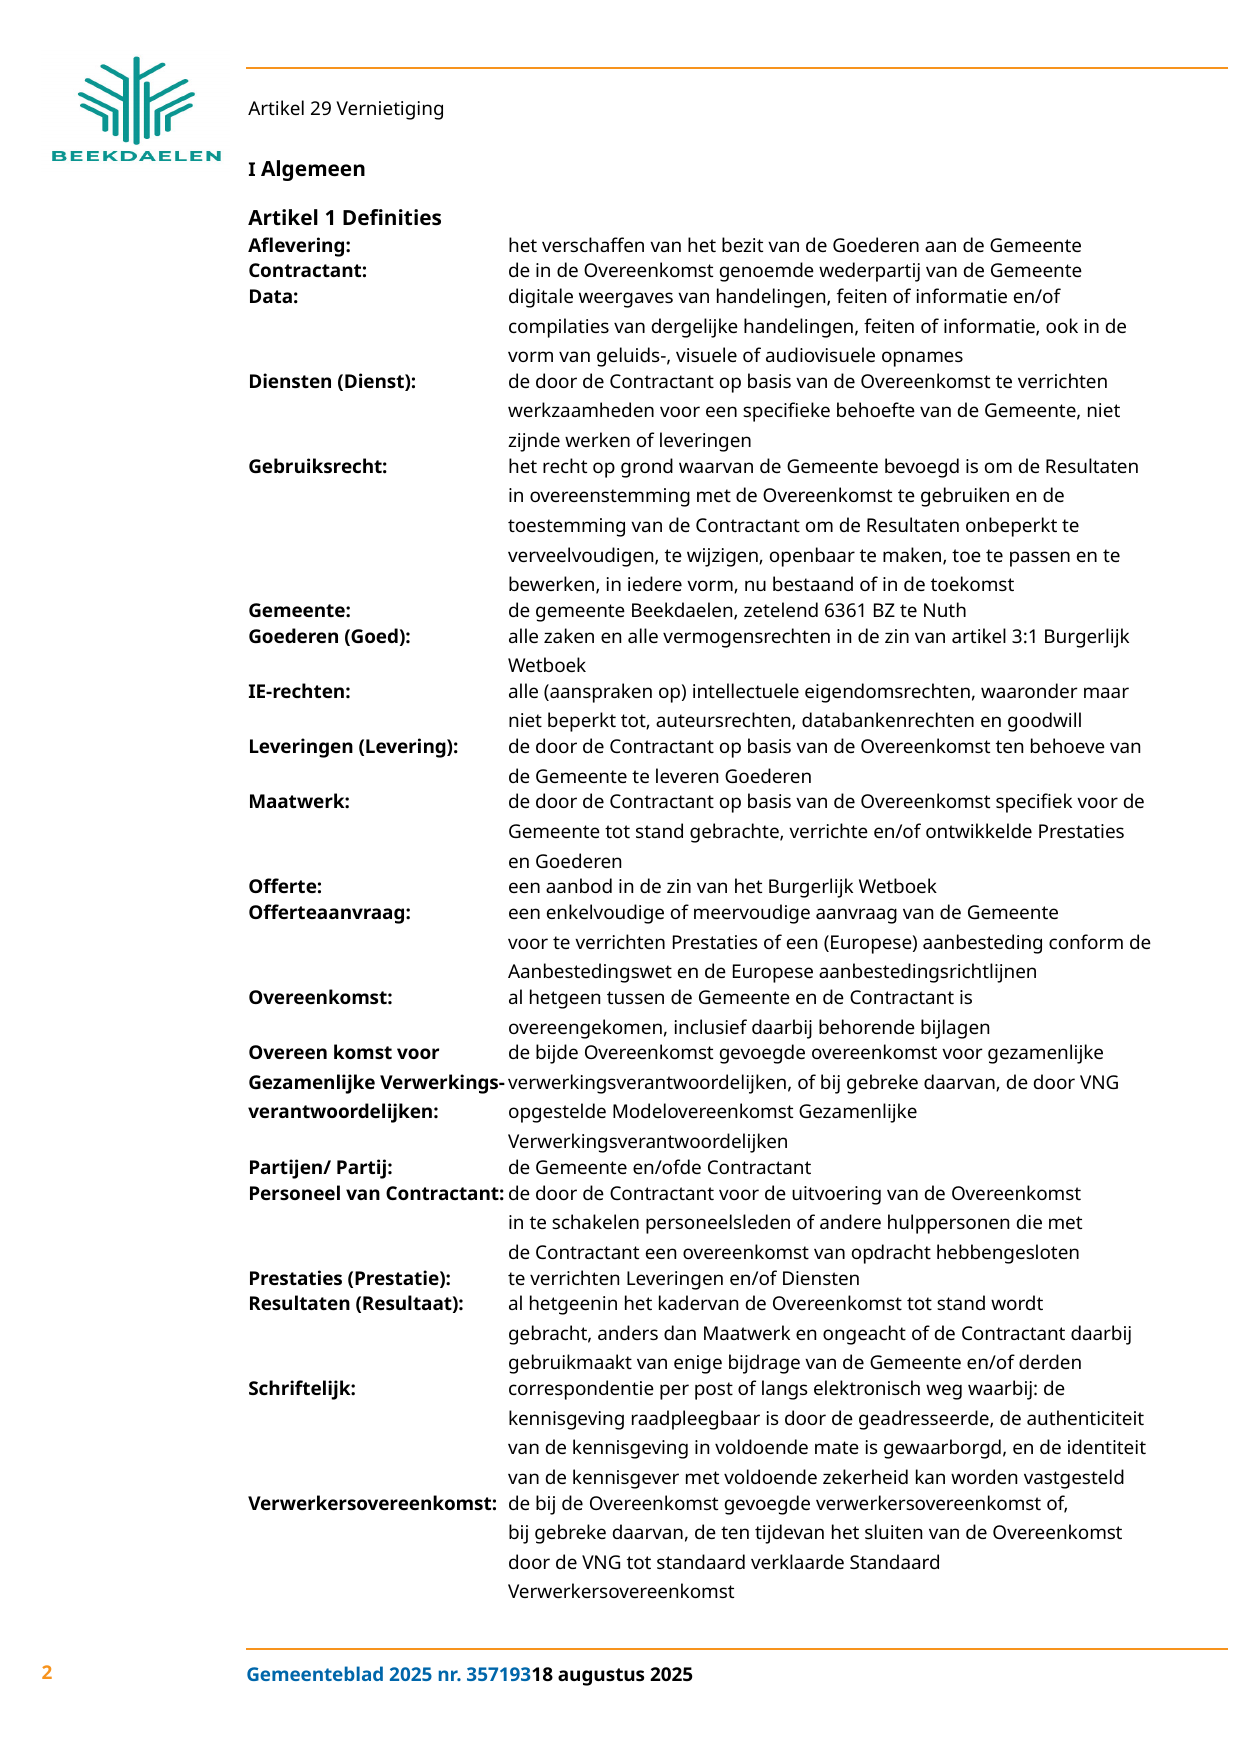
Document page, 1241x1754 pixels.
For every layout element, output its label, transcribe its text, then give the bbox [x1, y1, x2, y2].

table_cell alle (aanspraken op) intellectuele eigendomsrechten, waaronder maar niet beperkt tot, auteursrechten, databankenrechten en goodwill [508, 678, 1152, 733]
table_cell de bij de Overeenkomst gevoegde verwerkersovereenkomst of, bij gebreke daarvan, de ten tijdevan het sluiten van de Overeenkomst door de VNG tot standaard verklaarde Standaard Verwerkersovereenkomst [508, 1490, 1152, 1604]
table_cell de bijde Overeenkomst gevoegde overeenkomst voor gezamenlijke verwerkingsverantwoordelijken, of bij gebreke daarvan, de door VNG opgestelde Modelovereenkomst Gezamenlijke Verwerkingsverantwoordelijken [508, 1040, 1152, 1154]
table_cell Gemeente: [248, 597, 508, 623]
text Artikel 29 Vernietiging [248, 95, 1152, 121]
table_cell correspondentie per post of langs elektronisch weg waarbij: de kennisgeving raadpleegbaar is door de geadresseerde, de authenticiteit van de kennisgeving in voldoende mate is gewaarborgd, en de identiteit van de kennisgever met voldoende zekerheid kan worden vastgesteld [508, 1375, 1152, 1490]
table_cell Goederen (Goed): [248, 623, 508, 678]
table_cell al hetgeenin het kadervan de Overeenkomst tot stand wordt gebracht, anders dan Maatwerk en ongeacht of de Contractant daarbij gebruikmaakt van enige bijdrage van de Gemeente en/of derden [508, 1290, 1152, 1375]
table_cell de door de Contractant op basis van de Overeenkomst ten behoeve van de Gemeente te leveren Goederen [508, 734, 1152, 789]
table_cell Data: [248, 283, 508, 368]
table_cell Offerte: [248, 874, 508, 899]
table_cell IE-rechten: [248, 678, 508, 733]
table_cell Overeenkomst: [248, 984, 508, 1039]
table_cell Offerteaanvraag: [248, 899, 508, 984]
table_cell Resultaten (Resultaat): [248, 1290, 508, 1375]
table_cell Personeel van Contractant: [248, 1180, 508, 1265]
table_cell Diensten (Dienst): [248, 368, 508, 453]
table_cell de door de Contractant op basis van de Overeenkomst specifiek voor de Gemeente tot stand gebrachte, verrichte en/of ontwikkelde Prestaties en Goederen [508, 789, 1152, 874]
table_cell een aanbod in de zin van het Burgerlijk Wetboek [508, 874, 1152, 899]
table_header het verschaffen van het bezit van de Goederen aan de Gemeente [508, 232, 1152, 257]
table_cell de Gemeente en/ofde Contractant [508, 1154, 1152, 1180]
table_cell te verrichten Leveringen en/of Diensten [508, 1265, 1152, 1290]
table_cell Leveringen (Levering): [248, 734, 508, 789]
table_cell Contractant: [248, 258, 508, 283]
table_cell alle zaken en alle vermogensrechten in de zin van artikel 3:1 Burgerlijk Wetboek [508, 623, 1152, 678]
picture [41, 47, 231, 172]
table_cell de door de Contractant voor de uitvoering van de Overeenkomst in te schakelen personeelsleden of andere hulppersonen die met de Contractant een overeenkomst van opdracht hebbengesloten [508, 1180, 1152, 1265]
text Artikel 1 Definities [248, 203, 1152, 232]
table_cell de in de Overeenkomst genoemde wederpartij van de Gemeente [508, 258, 1152, 283]
table_cell het recht op grond waarvan de Gemeente bevoegd is om de Resultaten in overeenstemming met de Overeenkomst te gebruiken en de toestemming van de Contractant om de Resultaten onbeperkt te verveelvoudigen, te wijzigen, openbaar te maken, toe te passen en te bewerken, in iedere vorm, nu bestaand of in de toekomst [508, 453, 1152, 597]
table_cell Gebruiksrecht: [248, 453, 508, 597]
table_cell Prestaties (Prestatie): [248, 1265, 508, 1290]
table_cell digitale weergaves van handelingen, feiten of informatie en/of compilaties van dergelijke handelingen, feiten of informatie, ook in de vorm van geluids-, visuele of audiovisuele opnames [508, 283, 1152, 368]
table_cell Overeen komst voor Gezamenlijke Verwerkings- verantwoordelijken: [248, 1040, 508, 1154]
table_cell de door de Contractant op basis van de Overeenkomst te verrichten werkzaamheden voor een specifieke behoefte van de Gemeente, niet zijnde werken of leveringen [508, 368, 1152, 453]
table_header Aflevering: [248, 232, 508, 257]
table_cell al hetgeen tussen de Gemeente en de Contractant is overeengekomen, inclusief daarbij behorende bijlagen [508, 984, 1152, 1039]
table_cell de gemeente Beekdaelen, zetelend 6361 BZ te Nuth [508, 597, 1152, 623]
table_cell een enkelvoudige of meervoudige aanvraag van de Gemeente voor te verrichten Prestaties of een (Europese) aanbesteding conform de Aanbestedingswet en de Europese aanbestedingsrichtlijnen [508, 899, 1152, 984]
table_cell Schriftelijk: [248, 1375, 508, 1490]
table_cell Maatwerk: [248, 789, 508, 874]
table_cell Partijen/ Partij: [248, 1154, 508, 1180]
text I Algemeen [248, 154, 1152, 182]
table_cell Verwerkersovereenkomst: [248, 1490, 508, 1604]
